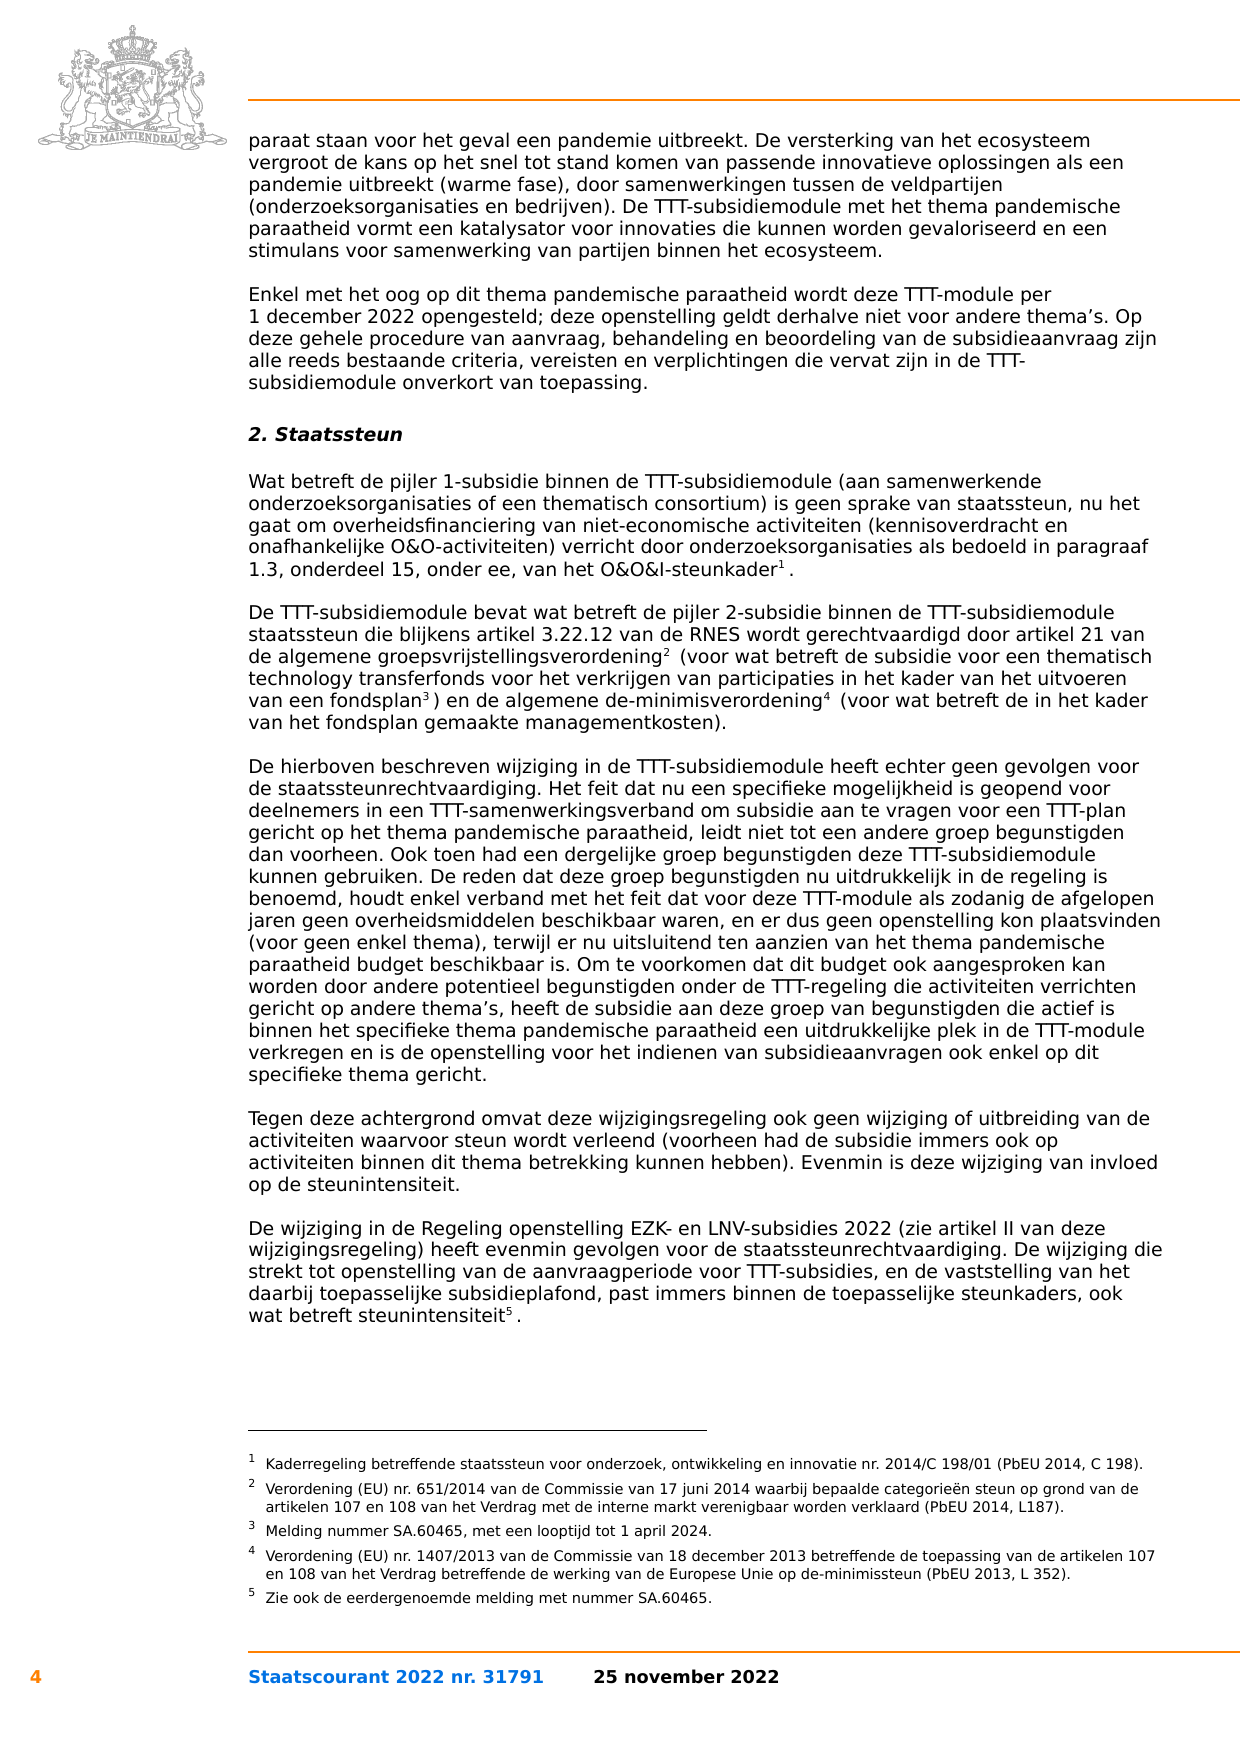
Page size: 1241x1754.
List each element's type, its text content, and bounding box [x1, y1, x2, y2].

text Tegen deze achtergrond omvat deze wijzigingsregeling ook geen wijziging of uitbreiding van de activiteiten waarvoor steun wordt verleend (voorheen had de subsidie immers ook op activiteiten binnen dit thema betrekking kunnen hebben). Evenmin is deze wijziging van invloed op de steunintensiteit. [248, 1108, 1163, 1196]
text Verordening (EU) nr. 651/2014 van de Commissie van 17 juni 2014 waarbij bepaalde categorieën steun op grond van de artikelen 107 en 108 van het Verdrag met de interne markt verenigbaar worden verklaard (PbEU 2014, L187). [248, 1477, 1163, 1516]
text De wijziging in de Regeling openstelling EZK- en LNV-subsidies 2022 (zie artikel II van deze wijzigingsregeling) heeft evenmin gevolgen voor de staatssteunrechtvaardiging. De wijziging die strekt tot openstelling van de aanvraagperiode voor TTT-subsidies, en de vaststelling van het daarbij toepasselijke subsidieplafond, past immers binnen de toepasselijke steunkaders, ook wat betreft steunintensiteit. [248, 1217, 1163, 1327]
subtitle 2. Staatssteun [248, 423, 1163, 446]
text Wat betreft de pijler 1-subsidie binnen de TTT-subsidiemodule (aan samenwerkende onderzoeksorganisaties of een thematisch consortium) is geen sprake van staatssteun, nu het gaat om overheidsfinanciering van niet-economische activiteiten (kennisoverdracht en onafhankelijke O&O-activiteiten) verricht door onderzoeksorganisaties als bedoeld in paragraaf 1.3, onderdeel 15, onder ee, van het O&O&I-steunkader. [248, 471, 1163, 580]
text Verordening (EU) nr. 1407/2013 van de Commissie van 18 december 2013 betreffende de toepassing van de artikelen 107 en 108 van het Verdrag betreffende de werking van de Europese Unie op de-minimissteun (PbEU 2013, L 352). [248, 1544, 1163, 1583]
picture [38, 25, 227, 150]
text Enkel met het oog op dit thema pandemische paraatheid wordt deze TTT-module per 1 december 2022 opengesteld; deze openstelling geldt derhalve niet voor andere thema’s. Op deze gehele procedure van aanvraag, behandeling en beoordeling van de subsidieaanvraag zijn alle reeds bestaande criteria, vereisten en verplichtingen die vervat zijn in de TTT-subsidiemodule onverkort van toepassing. [248, 284, 1163, 393]
text De TTT-subsidiemodule bevat wat betreft de pijler 2-subsidie binnen de TTT-subsidiemodule staatssteun die blijkens artikel 3.22.12 van de RNES wordt gerechtvaardigd door artikel 21 van de algemene groepsvrijstellingsverordening (voor wat betreft de subsidie voor een thematisch technology transferfonds voor het verkrijgen van participaties in het kader van het uitvoeren van een fondsplan) en de algemene de-minimisverordening (voor wat betreft de in het kader van het fondsplan gemaakte managementkosten). [248, 602, 1163, 734]
text Kaderregeling betreffende staatssteun voor onderzoek, ontwikkeling en innovatie nr. 2014/C 198/01 (PbEU 2014, C 198). [248, 1452, 1163, 1474]
text De hierboven beschreven wijziging in de TTT-subsidiemodule heeft echter geen gevolgen voor de staatssteunrechtvaardiging. Het feit dat nu een specifieke mogelijkheid is geopend voor deelnemers in een TTT-samenwerkingsverband om subsidie aan te vragen voor een TTT-plan gericht op het thema pandemische paraatheid, leidt niet tot een andere groep begunstigden dan voorheen. Ook toen had een dergelijke groep begunstigden deze TTT-subsidiemodule kunnen gebruiken. De reden dat deze groep begunstigden nu uitdrukkelijk in de regeling is benoemd, houdt enkel verband met het feit dat voor deze TTT-module als zodanig de afgelopen jaren geen overheidsmiddelen beschikbaar waren, en er dus geen openstelling kon plaatsvinden (voor geen enkel thema), terwijl er nu uitsluitend ten aanzien van het thema pandemische paraatheid budget beschikbaar is. Om te voorkomen dat dit budget ook aangesproken kan worden door andere potentieel begunstigden onder de TTT-regeling die activiteiten verrichten gericht op andere thema’s, heeft de subsidie aan deze groep van begunstigden die actief is binnen het specifieke thema pandemische paraatheid een uitdrukkelijke plek in de TTT-module verkregen en is de openstelling voor het indienen van subsidieaanvragen ook enkel op dit specifieke thema gericht. [248, 756, 1163, 1086]
text Melding nummer SA.60465, met een looptijd tot 1 april 2024. [248, 1519, 1163, 1541]
text paraat staan voor het geval een pandemie uitbreekt. De versterking van het ecosysteem vergroot de kans op het snel tot stand komen van passende innovatieve oplossingen als een pandemie uitbreekt (warme fase), door samenwerkingen tussen de veldpartijen (onderzoeksorganisaties en bedrijven). De TTT-subsidiemodule met het thema pandemische paraatheid vormt een katalysator voor innovaties die kunnen worden gevaloriseerd en een stimulans voor samenwerking van partijen binnen het ecosysteem. [248, 130, 1163, 262]
text Zie ook de eerdergenoemde melding met nummer SA.60465. [248, 1586, 1163, 1608]
